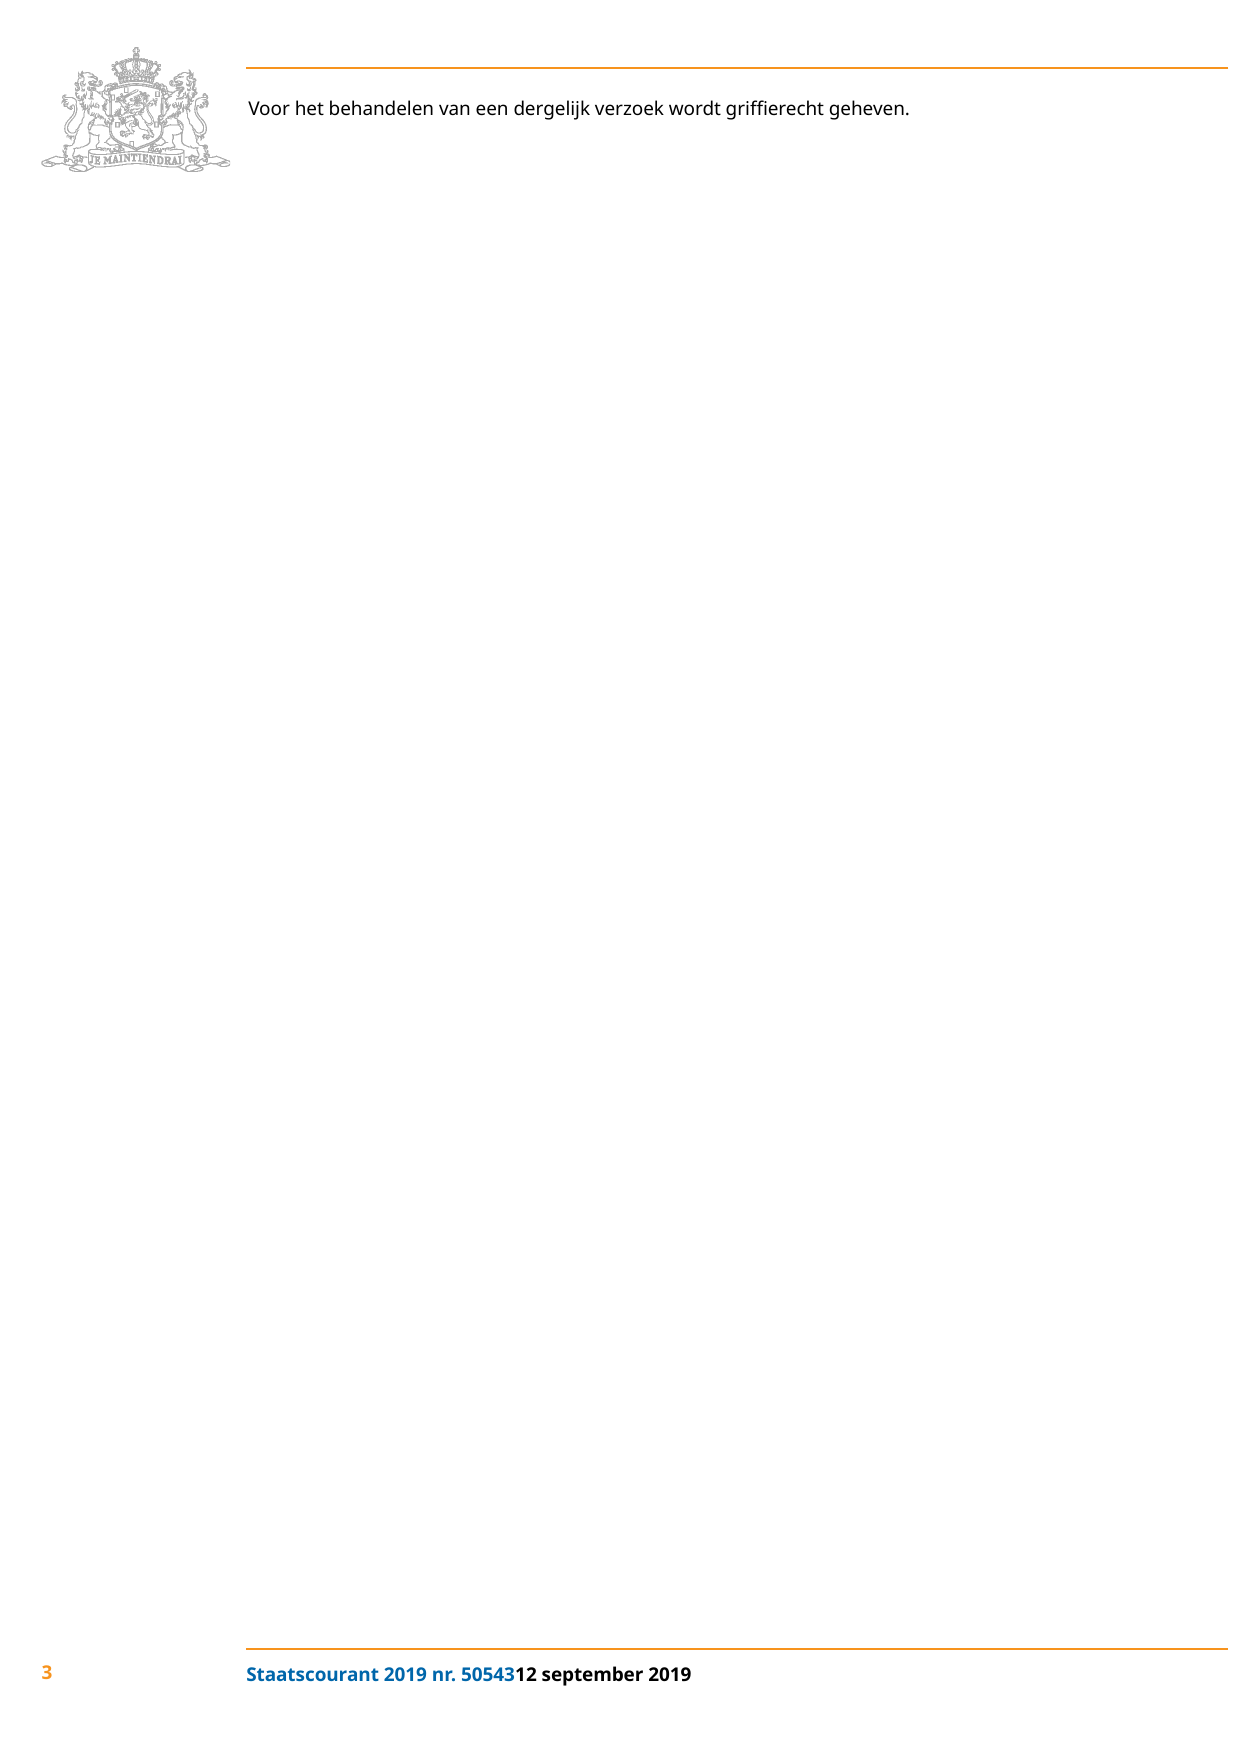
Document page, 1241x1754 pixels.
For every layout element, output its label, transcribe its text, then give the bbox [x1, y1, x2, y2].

picture [41, 47, 231, 172]
text Voor het behandelen van een dergelijk verzoek wordt griffierecht geheven. [248, 95, 1152, 121]
